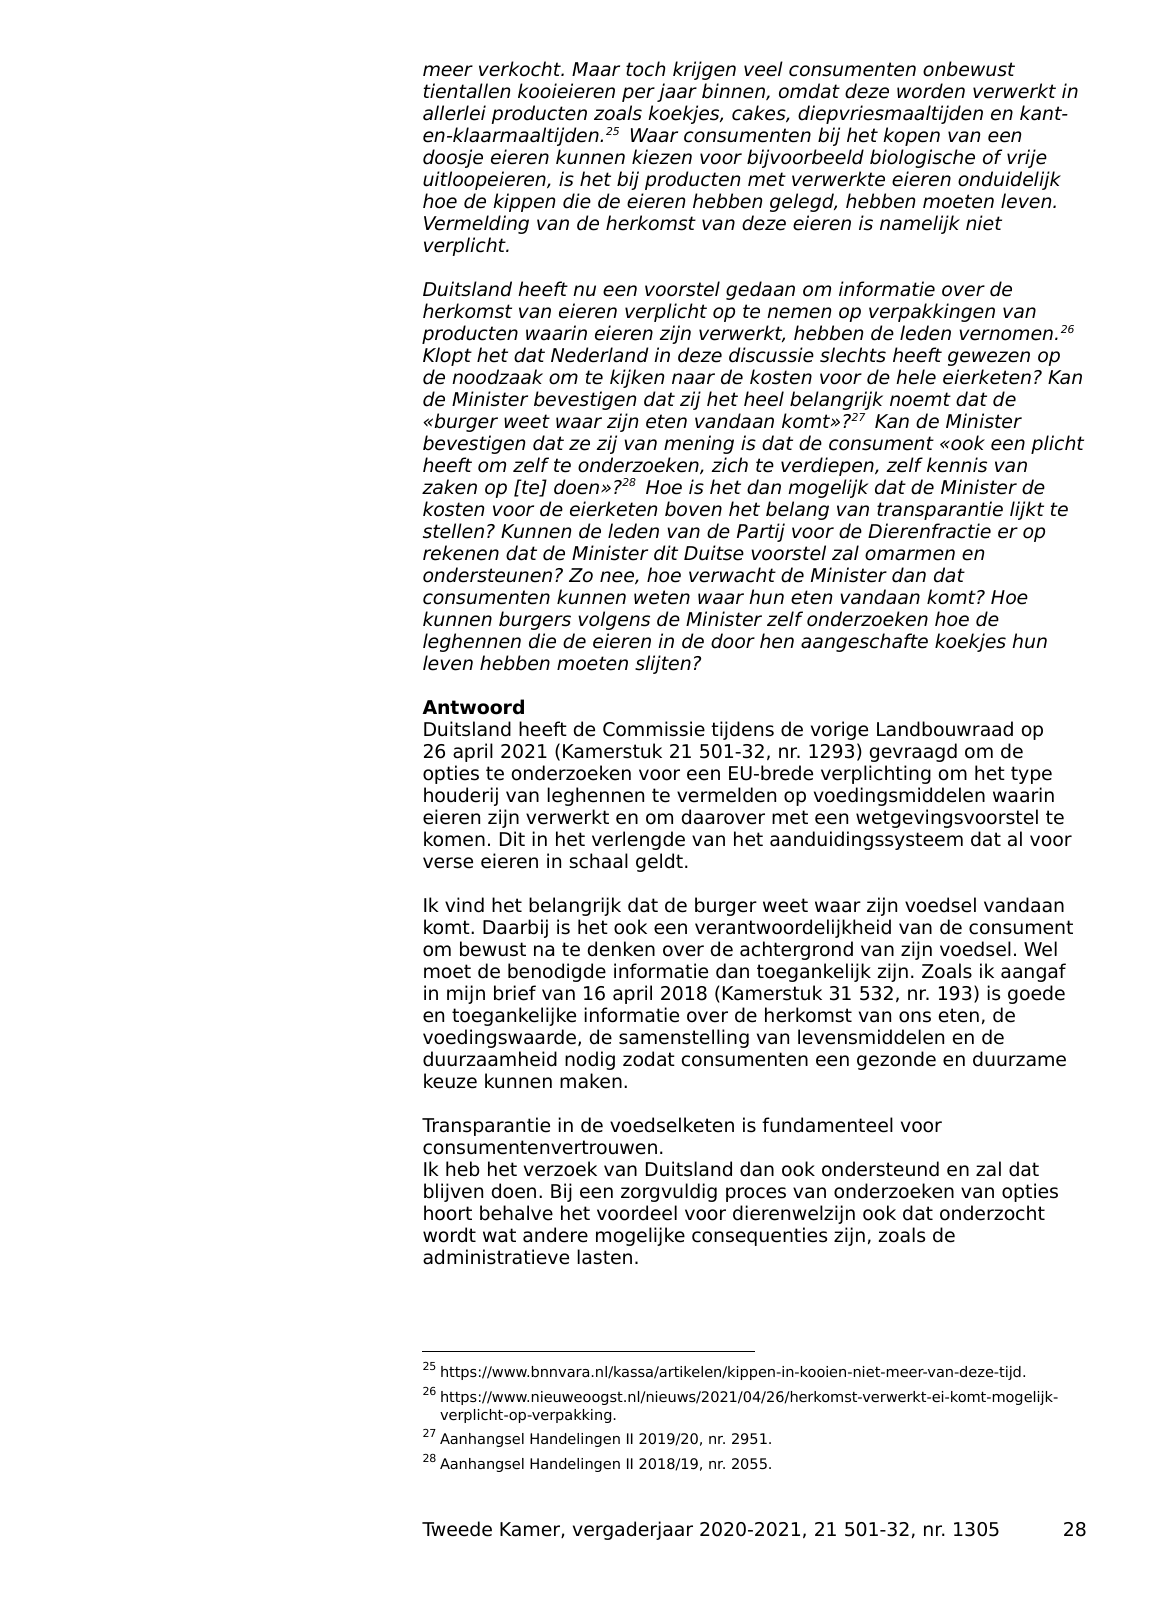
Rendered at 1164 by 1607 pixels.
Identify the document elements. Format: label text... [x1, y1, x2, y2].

text Duitsland heeft de Commissie tijdens de vorige Landbouwraad op 26 april 2021 (Kamerstuk 21 501-32, nr. 1293) gevraagd om de opties te onderzoeken voor een EU-brede verplichting om het type houderij van leghennen te vermelden op voedingsmiddelen waarin eieren zijn verwerkt en om daarover met een wetgevingsvoorstel te komen. Dit in het verlengde van het aanduidingssysteem dat al voor verse eieren in schaal geldt. [422, 719, 1087, 873]
text Ik vind het belangrijk dat de burger weet waar zijn voedsel vandaan komt. Daarbij is het ook een verantwoordelijkheid van de consument om bewust na te denken over de achtergrond van zijn voedsel. Wel moet de benodigde informatie dan toegankelijk zijn. Zoals ik aangaf in mijn brief van 16 april 2018 (Kamerstuk 31 532, nr. 193) is goede en toegankelijke informatie over de herkomst van ons eten, de voedingswaarde, de samenstelling van levensmiddelen en de duurzaamheid nodig zodat consumenten een gezonde en duurzame keuze kunnen maken. [422, 895, 1087, 1093]
subtitle Antwoord [422, 697, 1087, 719]
text meer verkocht. Maar toch krijgen veel consumenten onbewust tientallen kooieieren per jaar binnen, omdat deze worden verwerkt in allerlei producten zoals koekjes, cakes, diepvriesmaaltijden en kant-en-klaarmaaltijden. Waar consumenten bij het kopen van een doosje eieren kunnen kiezen voor bijvoorbeeld biologische of vrije uitloopeieren, is het bij producten met verwerkte eieren onduidelijk hoe de kippen die de eieren hebben gelegd, hebben moeten leven. Vermelding van de herkomst van deze eieren is namelijk niet verplicht. [422, 59, 1087, 257]
text Transparantie in de voedselketen is fundamenteel voor consumentenvertrouwen. [422, 1115, 1087, 1159]
text https://www.nieuweoogst.nl/nieuws/2021/04/26/herkomst-verwerkt-ei-komt-mogelijk-verplicht-op-verpakking. [422, 1385, 1087, 1424]
text Aanhangsel Handelingen II 2019/20, nr. 2951. [422, 1427, 1087, 1449]
text Duitsland heeft nu een voorstel gedaan om informatie over de herkomst van eieren verplicht op te nemen op verpakkingen van producten waarin eieren zijn verwerkt, hebben de leden vernomen. Klopt het dat Nederland in deze discussie slechts heeft gewezen op de noodzaak om te kijken naar de kosten voor de hele eierketen? Kan de Minister bevestigen dat zij het heel belangrijk noemt dat de «burger weet waar zijn eten vandaan komt»? Kan de Minister bevestigen dat ze zij van mening is dat de consument «ook een plicht heeft om zelf te onderzoeken, zich te verdiepen, zelf kennis van zaken op [te] doen»? Hoe is het dan mogelijk dat de Minister de kosten voor de eierketen boven het belang van transparantie lijkt te stellen? Kunnen de leden van de Partij voor de Dierenfractie er op rekenen dat de Minister dit Duitse voorstel zal omarmen en ondersteunen? Zo nee, hoe verwacht de Minister dan dat consumenten kunnen weten waar hun eten vandaan komt? Hoe kunnen burgers volgens de Minister zelf onderzoeken hoe de leghennen die de eieren in de door hen aangeschafte koekjes hun leven hebben moeten slijten? [422, 279, 1087, 675]
text https://www.bnnvara.nl/kassa/artikelen/kippen-in-kooien-niet-meer-van-deze-tijd. [422, 1360, 1087, 1382]
text Aanhangsel Handelingen II 2018/19, nr. 2055. [422, 1452, 1087, 1474]
text Ik heb het verzoek van Duitsland dan ook ondersteund en zal dat blijven doen. Bij een zorgvuldig proces van onderzoeken van opties hoort behalve het voordeel voor dierenwelzijn ook dat onderzocht wordt wat andere mogelijke consequenties zijn, zoals de administratieve lasten. [422, 1159, 1087, 1269]
